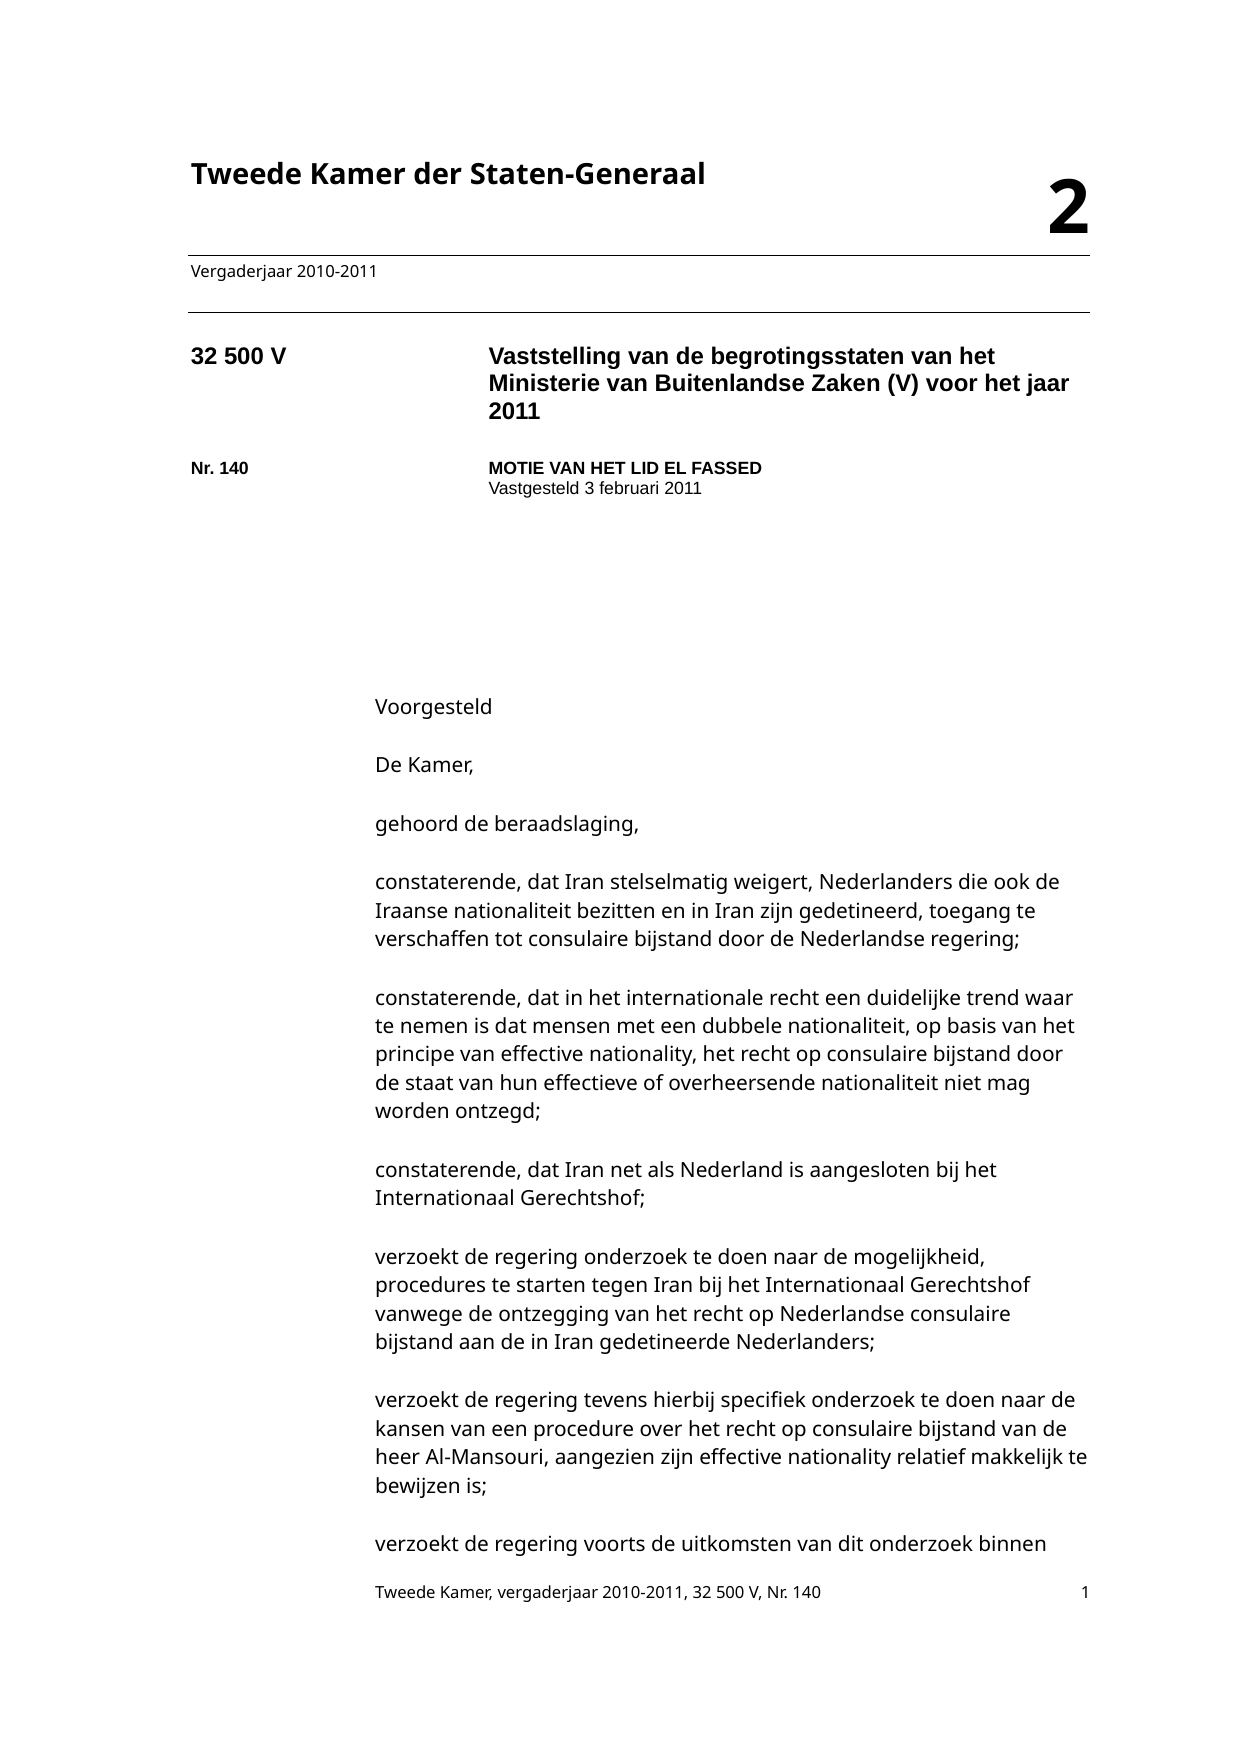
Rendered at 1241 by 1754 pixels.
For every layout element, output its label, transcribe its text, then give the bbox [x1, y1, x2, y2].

text constaterende, dat Iran net als Nederland is aangesloten bij het Internationaal Gerechtshof; [375, 1155, 1090, 1212]
text Voorgesteld [375, 692, 1090, 721]
text verzoekt de regering voorts de uitkomsten van dit onderzoek binnen [375, 1529, 1090, 1558]
text constaterende, dat in het internationale recht een duidelijke trend waar te nemen is dat mensen met een dubbele nationaliteit, op basis van het principe van effective nationality, het recht op consulaire bijstand door de staat van hun effectieve of overheersende nationaliteit niet mag worden ontzegd; [375, 983, 1090, 1125]
table_cell 32 500 V [188, 339, 485, 454]
text constaterende, dat Iran stelselmatig weigert, Nederlanders die ook de Iraanse nationaliteit bezitten en in Iran zijn gedetineerd, toegang te verschaffen tot consulaire bijstand door de Nederlandse regering; [375, 867, 1090, 953]
table_cell Vaststelling van de begrotingsstaten van het Ministerie van Buitenlandse Zaken (V) voor het jaar 2011 [485, 339, 1090, 454]
table_header Tweede Kamer der Staten-Generaal [188, 150, 909, 255]
text gehoord de beraadslaging, [375, 809, 1090, 837]
table_cell Nr. 140 [188, 455, 485, 573]
text De Kamer, [375, 751, 1090, 779]
table_header 2 [910, 150, 1090, 255]
table_cell [485, 256, 1090, 312]
table_cell Vergaderjaar 2010-2011 [188, 256, 485, 312]
text verzoekt de regering onderzoek te doen naar de mogelijkheid, procedures te starten tegen Iran bij het Internationaal Gerechtshof vanwege de ontzegging van het recht op Nederlandse consulaire bijstand aan de in Iran gedetineerde Nederlanders; [375, 1242, 1090, 1356]
text verzoekt de regering tevens hierbij specifiek onderzoek te doen naar de kansen van een procedure over het recht op consulaire bijstand van de heer Al-Mansouri, aangezien zijn effective nationality relatief makkelijk te bewijzen is; [375, 1386, 1090, 1499]
table_cell [188, 313, 485, 339]
table_cell [485, 313, 1090, 339]
table_cell MOTIE VAN HET LID EL FASSED Vastgesteld 3 februari 2011 [485, 455, 1090, 573]
